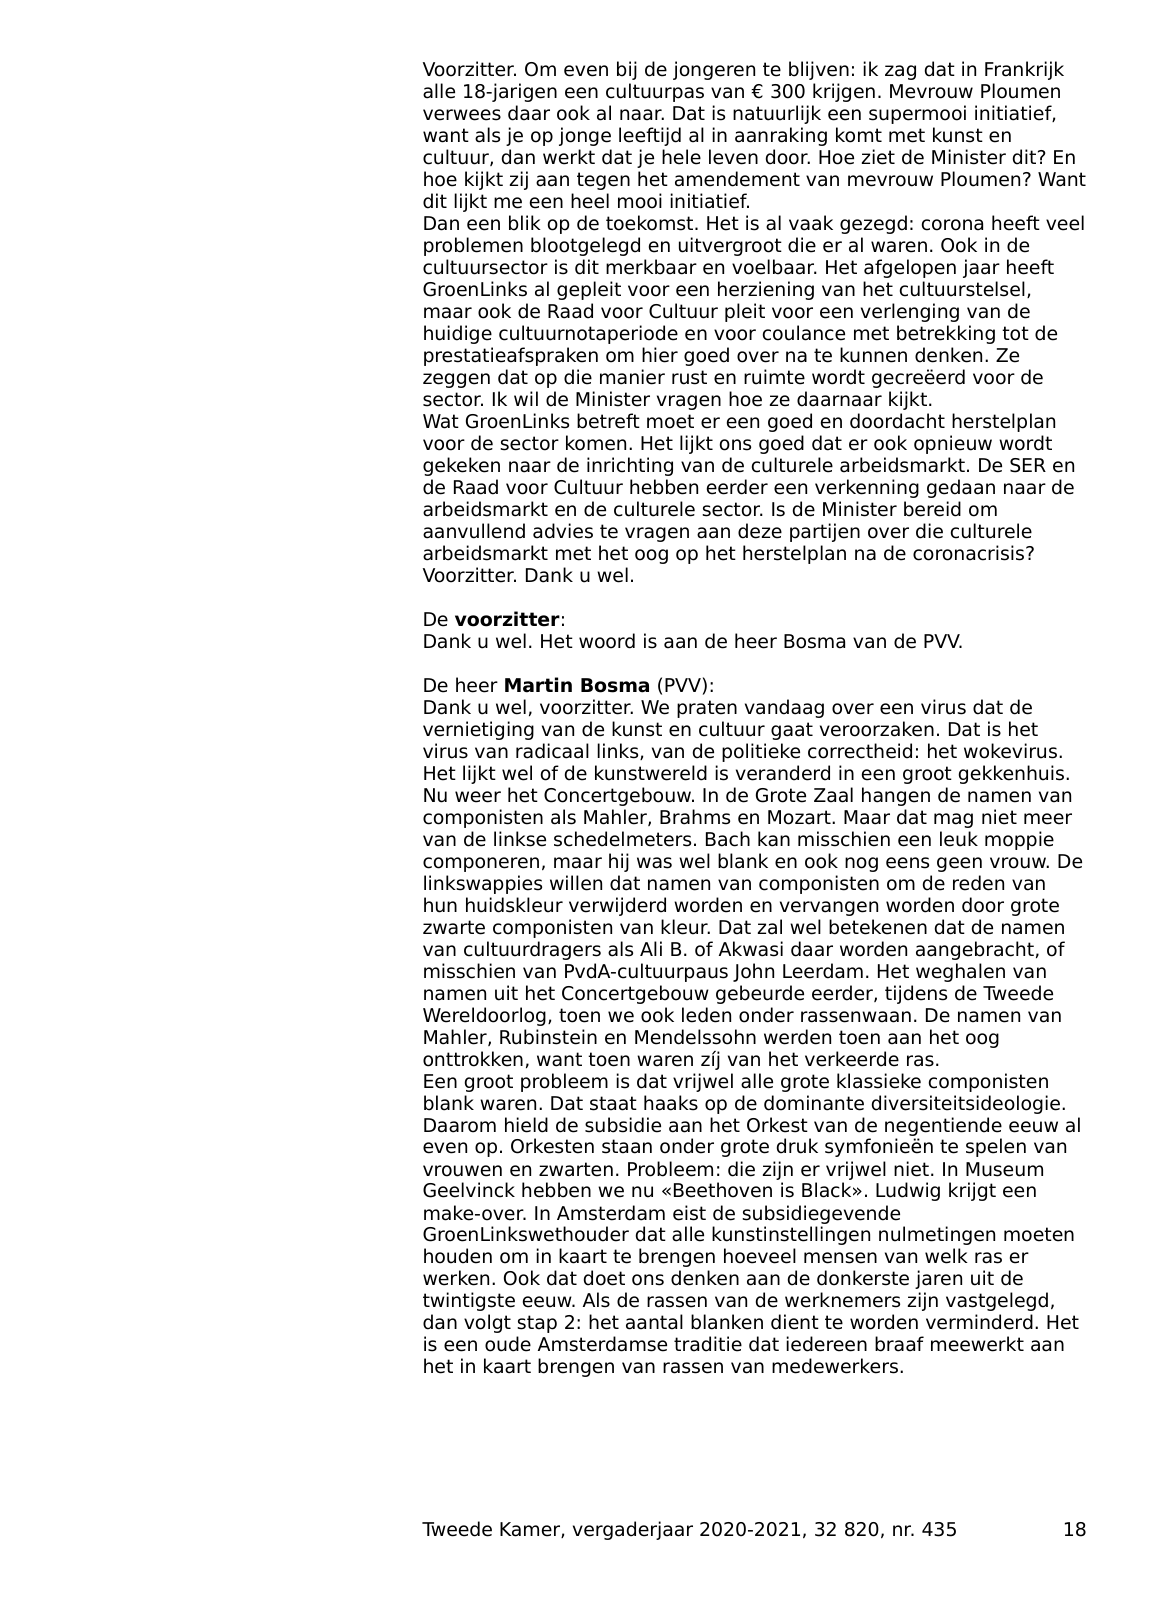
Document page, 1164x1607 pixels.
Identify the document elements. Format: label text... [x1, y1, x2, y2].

text De voorzitter: [422, 609, 1087, 631]
text De heer Martin Bosma (PVV): [422, 675, 1087, 697]
text Een groot probleem is dat vrijwel alle grote klassieke componisten blank waren. Dat staat haaks op de dominante diversiteitsideologie. Daarom hield de subsidie aan het Orkest van de negentiende eeuw al even op. Orkesten staan onder grote druk symfonieën te spelen van vrouwen en zwarten. Probleem: die zijn er vrijwel niet. In Museum Geelvinck hebben we nu «Beethoven is Black». Ludwig krijgt een make-over. In Amsterdam eist de subsidiegevende GroenLinkswethouder dat alle kunstinstellingen nulmetingen moeten houden om in kaart te brengen hoeveel mensen van welk ras er werken. Ook dat doet ons denken aan de donkerste jaren uit de twintigste eeuw. Als de rassen van de werknemers zijn vastgelegd, dan volgt stap 2: het aantal blanken dient te worden verminderd. Het is een oude Amsterdamse traditie dat iedereen braaf meewerkt aan het in kaart brengen van rassen van medewerkers. [422, 1071, 1087, 1378]
text Dan een blik op de toekomst. Het is al vaak gezegd: corona heeft veel problemen blootgelegd en uitvergroot die er al waren. Ook in de cultuursector is dit merkbaar en voelbaar. Het afgelopen jaar heeft GroenLinks al gepleit voor een herziening van het cultuurstelsel, maar ook de Raad voor Cultuur pleit voor een verlenging van de huidige cultuurnotaperiode en voor coulance met betrekking tot de prestatieafspraken om hier goed over na te kunnen denken. Ze zeggen dat op die manier rust en ruimte wordt gecreëerd voor de sector. Ik wil de Minister vragen hoe ze daarnaar kijkt. [422, 213, 1087, 411]
text Dank u wel. Het woord is aan de heer Bosma van de PVV. [422, 631, 1087, 653]
text Voorzitter. Dank u wel. [422, 564, 1087, 587]
text Dank u wel, voorzitter. We praten vandaag over een virus dat de vernietiging van de kunst en cultuur gaat veroorzaken. Dat is het virus van radicaal links, van de politieke correctheid: het wokevirus. Het lijkt wel of de kunstwereld is veranderd in een groot gekkenhuis. Nu weer het Concertgebouw. In de Grote Zaal hangen de namen van componisten als Mahler, Brahms en Mozart. Maar dat mag niet meer van de linkse schedelmeters. Bach kan misschien een leuk moppie componeren, maar hij was wel blank en ook nog eens geen vrouw. De linkswappies willen dat namen van componisten om de reden van hun huidskleur verwijderd worden en vervangen worden door grote zwarte componisten van kleur. Dat zal wel betekenen dat de namen van cultuurdragers als Ali B. of Akwasi daar worden aangebracht, of misschien van PvdA-cultuurpaus John Leerdam. Het weghalen van namen uit het Concertgebouw gebeurde eerder, tijdens de Tweede Wereldoorlog, toen we ook leden onder rassenwaan. De namen van Mahler, Rubinstein en Mendelssohn werden toen aan het oog onttrokken, want toen waren zíj van het verkeerde ras. [422, 697, 1087, 1071]
text Wat GroenLinks betreft moet er een goed en doordacht herstelplan voor de sector komen. Het lijkt ons goed dat er ook opnieuw wordt gekeken naar de inrichting van de culturele arbeidsmarkt. De SER en de Raad voor Cultuur hebben eerder een verkenning gedaan naar de arbeidsmarkt en de culturele sector. Is de Minister bereid om aanvullend advies te vragen aan deze partijen over die culturele arbeidsmarkt met het oog op het herstelplan na de coronacrisis? [422, 411, 1087, 564]
text Voorzitter. Om even bij de jongeren te blijven: ik zag dat in Frankrijk alle 18-jarigen een cultuurpas van € 300 krijgen. Mevrouw Ploumen verwees daar ook al naar. Dat is natuurlijk een supermooi initiatief, want als je op jonge leeftijd al in aanraking komt met kunst en cultuur, dan werkt dat je hele leven door. Hoe ziet de Minister dit? En hoe kijkt zij aan tegen het amendement van mevrouw Ploumen? Want dit lijkt me een heel mooi initiatief. [422, 59, 1087, 213]
